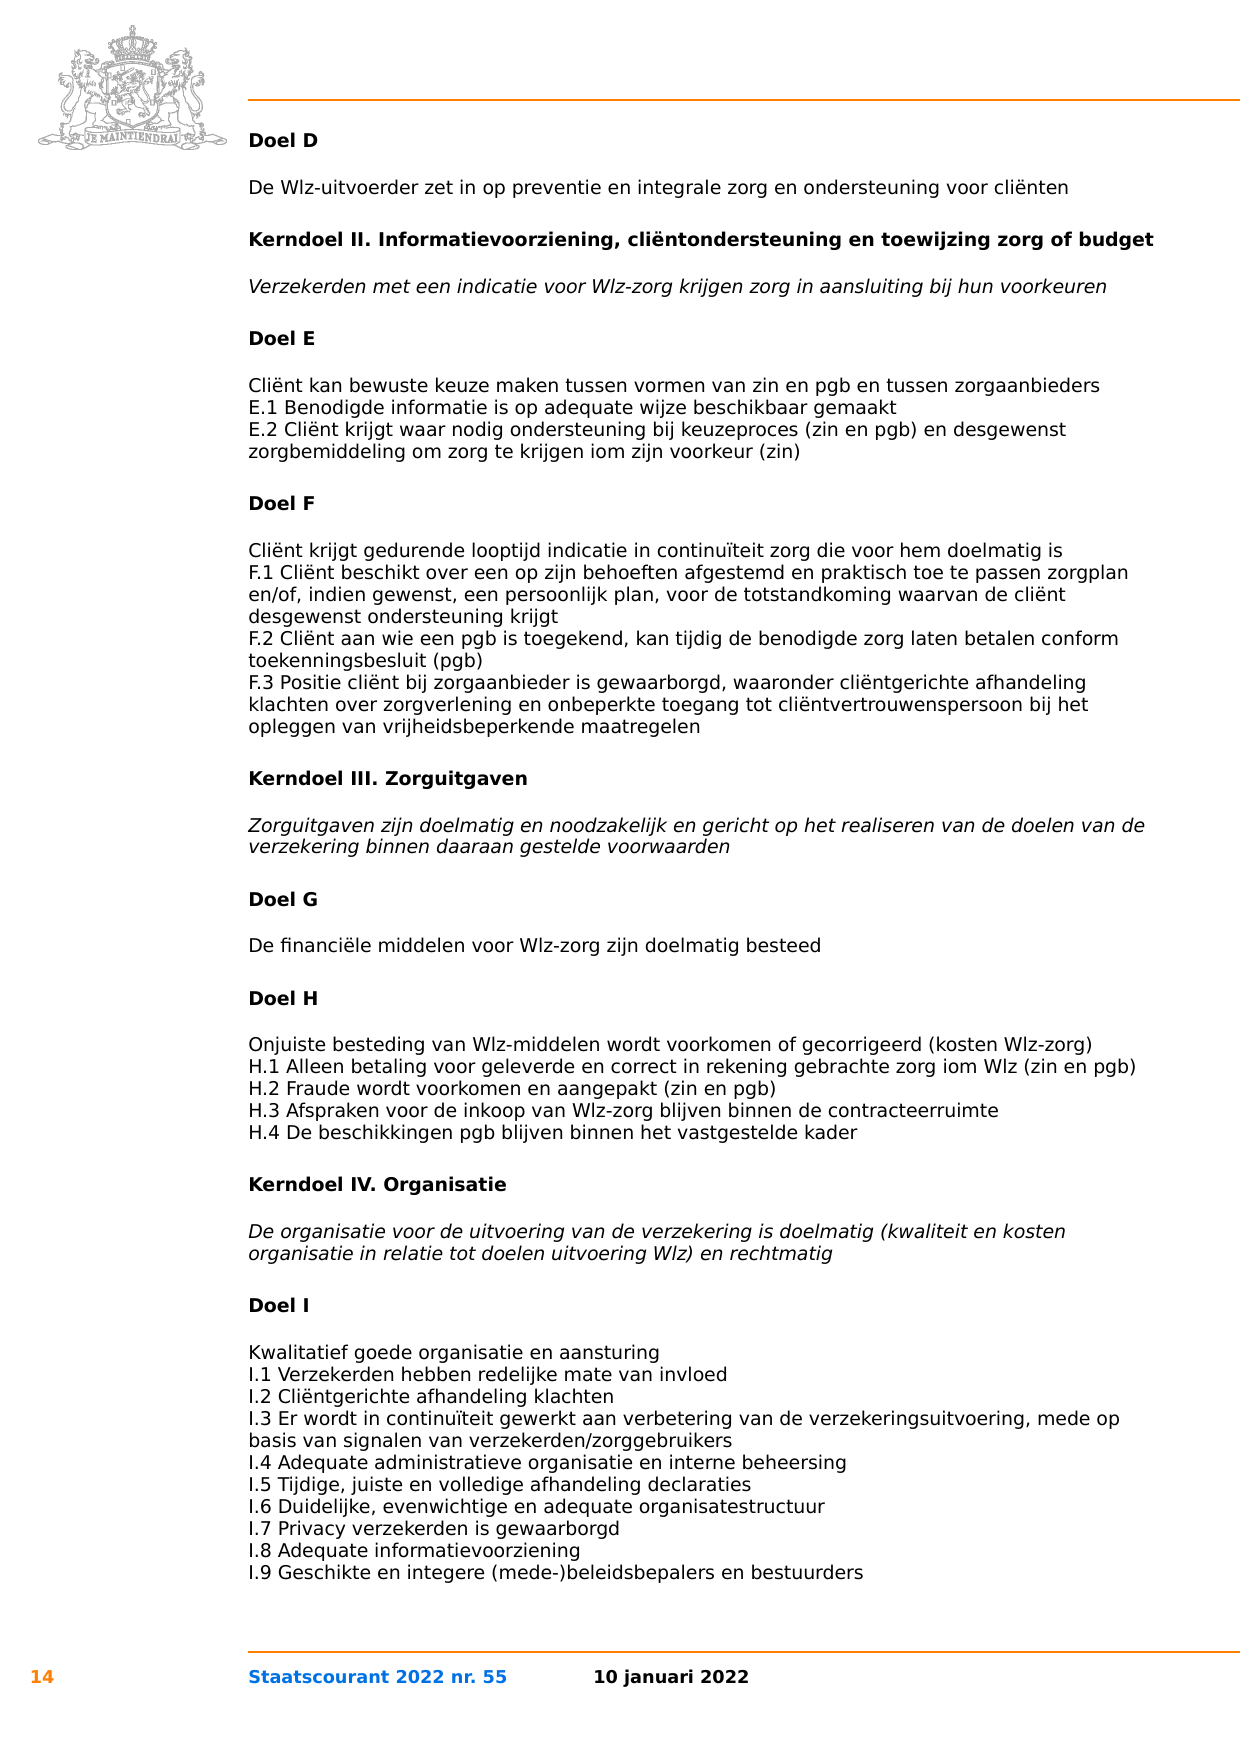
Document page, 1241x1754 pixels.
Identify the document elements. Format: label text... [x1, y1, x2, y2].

text I.2 Cliëntgerichte afhandeling klachten [248, 1386, 1163, 1408]
subtitle Kerndoel IV. Organisatie [248, 1174, 1163, 1196]
text E.2 Cliënt krijgt waar nodig ondersteuning bij keuzeproces (zin en pgb) en desgewenst zorgbemiddeling om zorg te krijgen iom zijn voorkeur (zin) [248, 419, 1163, 463]
subtitle Doel G [248, 888, 1163, 910]
text I.6 Duidelijke, evenwichtige en adequate organisatestructuur [248, 1496, 1163, 1518]
text I.5 Tijdige, juiste en volledige afhandeling declaraties [248, 1474, 1163, 1496]
text Kwalitatief goede organisatie en aansturing [248, 1342, 1163, 1364]
text Onjuiste besteding van Wlz-middelen wordt voorkomen of gecorrigeerd (kosten Wlz-zorg) [248, 1034, 1163, 1056]
text H.4 De beschikkingen pgb blijven binnen het vastgestelde kader [248, 1122, 1163, 1144]
text Cliënt kan bewuste keuze maken tussen vormen van zin en pgb en tussen zorgaanbieders [248, 375, 1163, 397]
text Zorguitgaven zijn doelmatig en noodzakelijk en gericht op het realiseren van de doelen van de verzekering binnen daaraan gestelde voorwaarden [248, 814, 1163, 858]
text Verzekerden met een indicatie voor Wlz-zorg krijgen zorg in aansluiting bij hun voorkeuren [248, 276, 1163, 298]
text I.3 Er wordt in continuïteit gewerkt aan verbetering van de verzekeringsuitvoering, mede op basis van signalen van verzekerden/zorggebruikers [248, 1408, 1163, 1452]
text De Wlz-uitvoerder zet in op preventie en integrale zorg en ondersteuning voor cliënten [248, 177, 1163, 199]
text Cliënt krijgt gedurende looptijd indicatie in continuïteit zorg die voor hem doelmatig is [248, 540, 1163, 562]
text H.2 Fraude wordt voorkomen en aangepakt (zin en pgb) [248, 1078, 1163, 1100]
text De financiële middelen voor Wlz-zorg zijn doelmatig besteed [248, 935, 1163, 957]
text F.2 Cliënt aan wie een pgb is toegekend, kan tijdig de benodigde zorg laten betalen conform toekenningsbesluit (pgb) [248, 628, 1163, 672]
text H.1 Alleen betaling voor geleverde en correct in rekening gebrachte zorg iom Wlz (zin en pgb) [248, 1056, 1163, 1078]
text H.3 Afspraken voor de inkoop van Wlz-zorg blijven binnen de contracteerruimte [248, 1100, 1163, 1122]
subtitle Doel I [248, 1295, 1163, 1317]
text I.7 Privacy verzekerden is gewaarborgd [248, 1518, 1163, 1540]
picture [38, 25, 227, 150]
text I.1 Verzekerden hebben redelijke mate van invloed [248, 1364, 1163, 1386]
text I.9 Geschikte en integere (mede-)beleidsbepalers en bestuurders [248, 1562, 1163, 1584]
text E.1 Benodigde informatie is op adequate wijze beschikbaar gemaakt [248, 397, 1163, 419]
text I.4 Adequate administratieve organisatie en interne beheersing [248, 1452, 1163, 1474]
text F.1 Cliënt beschikt over een op zijn behoeften afgestemd en praktisch toe te passen zorgplan en/of, indien gewenst, een persoonlijk plan, voor de totstandkoming waarvan de cliënt desgewenst ondersteuning krijgt [248, 562, 1163, 628]
text De organisatie voor de uitvoering van de verzekering is doelmatig (kwaliteit en kosten organisatie in relatie tot doelen uitvoering Wlz) en rechtmatig [248, 1221, 1163, 1265]
subtitle Doel E [248, 328, 1163, 350]
subtitle Kerndoel II. Informatievoorziening, cliëntondersteuning en toewijzing zorg of budget [248, 229, 1163, 251]
subtitle Doel D [248, 130, 1163, 152]
subtitle Doel F [248, 493, 1163, 515]
text I.8 Adequate informatievoorziening [248, 1540, 1163, 1562]
subtitle Doel H [248, 987, 1163, 1009]
text F.3 Positie cliënt bij zorgaanbieder is gewaarborgd, waaronder cliëntgerichte afhandeling klachten over zorgverlening en onbeperkte toegang tot cliëntvertrouwenspersoon bij het opleggen van vrijheidsbeperkende maatregelen [248, 672, 1163, 737]
subtitle Kerndoel III. Zorguitgaven [248, 767, 1163, 789]
